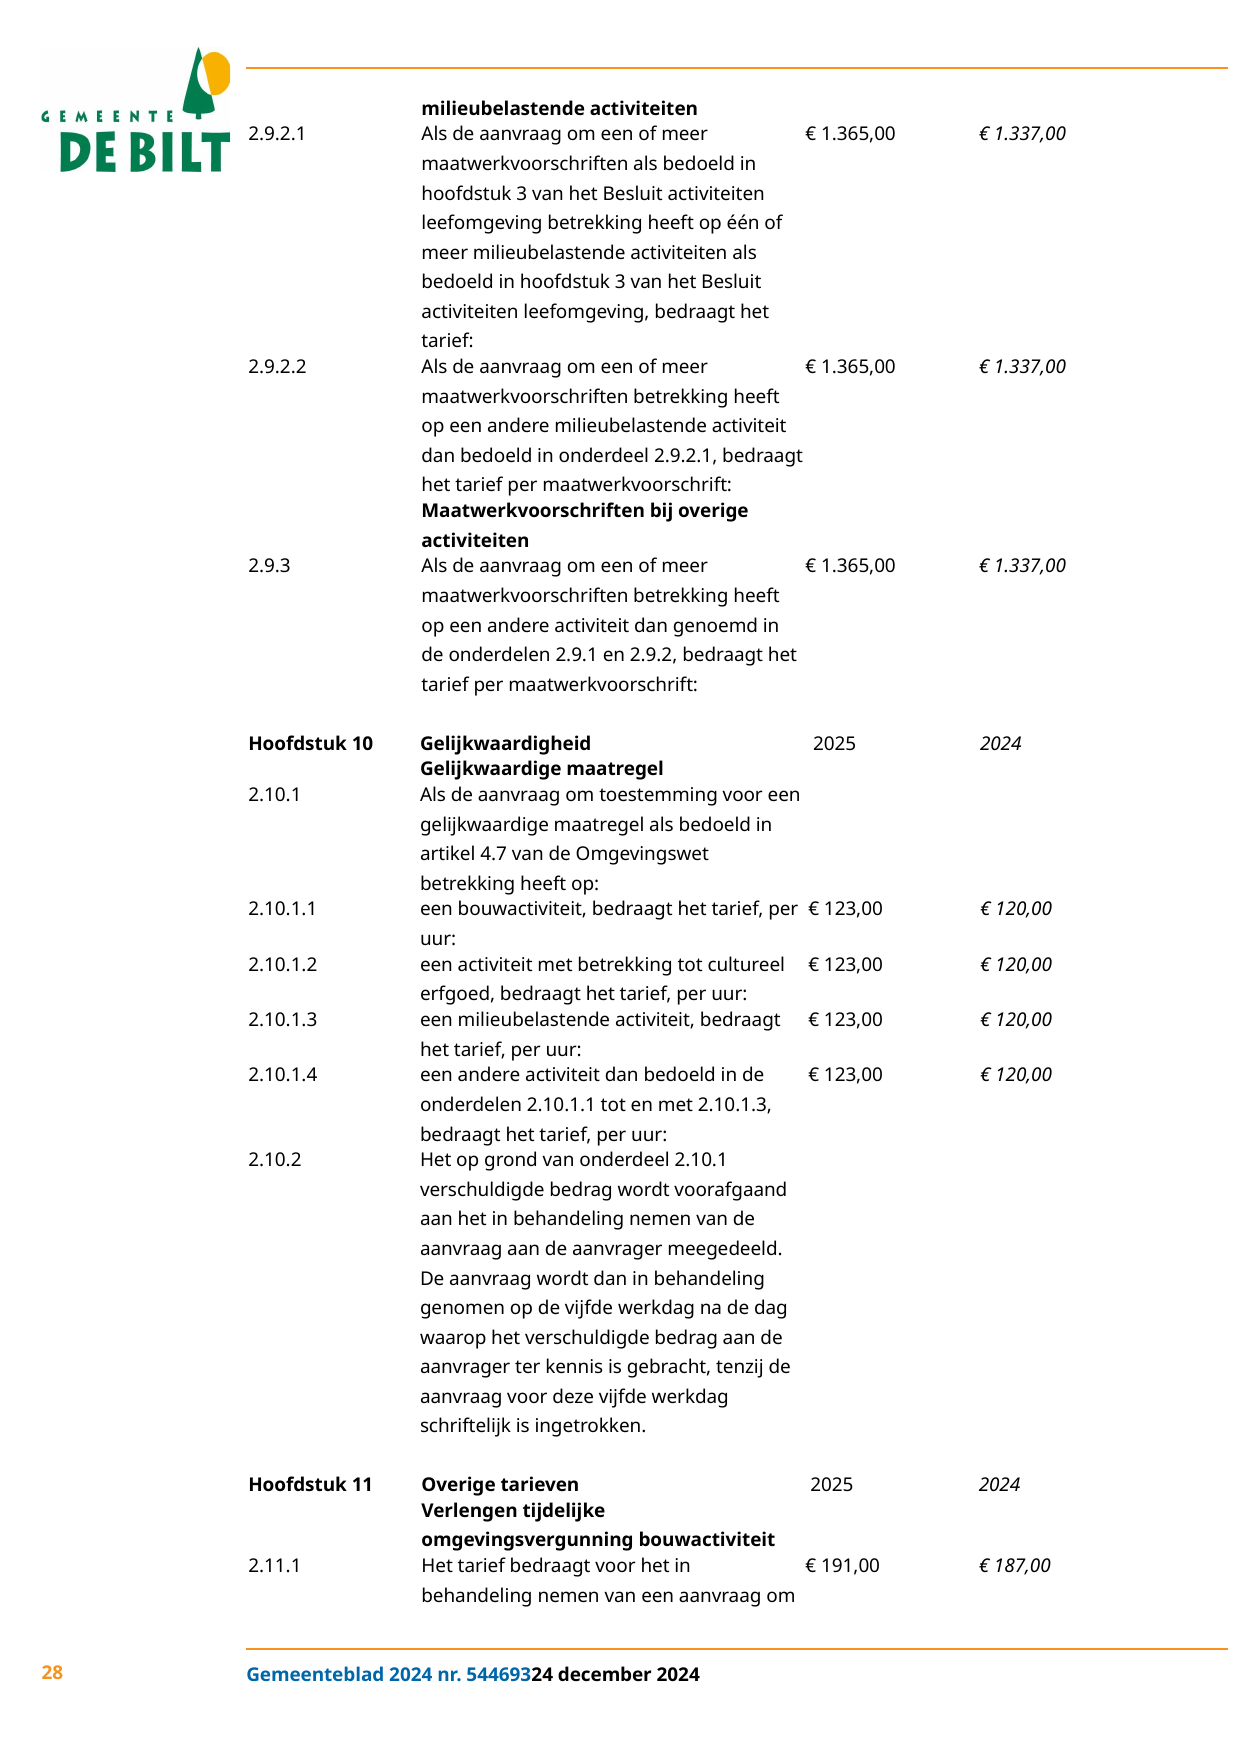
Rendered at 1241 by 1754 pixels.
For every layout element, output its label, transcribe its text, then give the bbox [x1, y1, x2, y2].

table_cell € 123,00 [808, 896, 980, 951]
table_header 2024 [980, 730, 1152, 755]
table_cell een milieubelastende activiteit, bedraagt het tarief, per uur: [420, 1006, 808, 1062]
table_cell € 1.337,00 [979, 121, 1152, 353]
table_cell 2.10.1.2 [248, 951, 420, 1006]
table_header 2024 [979, 1471, 1152, 1497]
table_header Hoofdstuk 11 [248, 1471, 421, 1497]
table_cell € 191,00 [805, 1553, 978, 1608]
table_cell [980, 755, 1152, 781]
table_cell [980, 781, 1152, 896]
table_cell [808, 755, 980, 781]
table_cell Het tarief bedraagt voor het in behandeling nemen van een aanvraag om [421, 1553, 805, 1608]
table_cell € 187,00 [979, 1553, 1152, 1608]
table_cell [805, 1497, 978, 1552]
table_header 2025 [805, 1471, 978, 1497]
picture [41, 47, 231, 172]
table_cell € 120,00 [980, 1006, 1152, 1062]
table_cell € 1.337,00 [979, 353, 1152, 497]
table_header Hoofdstuk 10 [248, 730, 420, 755]
table_cell € 120,00 [980, 951, 1152, 1006]
table_cell Als de aanvraag om een of meer maatwerkvoorschriften betrekking heeft op een andere activiteit dan genoemd in de onderdelen 2.9.1 en 2.9.2, bedraagt het tarief per maatwerkvoorschrift: [421, 553, 805, 697]
table_cell € 1.365,00 [805, 121, 978, 353]
table_cell 2.9.2.1 [248, 121, 421, 353]
table_cell milieubelastende activiteiten [421, 95, 805, 121]
table_cell 2.9.2.2 [248, 353, 421, 497]
table_cell [808, 1146, 980, 1438]
table_cell Het op grond van onderdeel 2.10.1 verschuldigde bedrag wordt voorafgaand aan het in behandeling nemen van de aanvraag aan de aanvrager meegedeeld. De aanvraag wordt dan in behandeling genomen op de vijfde werkdag na de dag waarop het verschuldigde bedrag aan de aanvrager ter kennis is gebracht, tenzij de aanvraag voor deze vijfde werkdag schriftelijk is ingetrokken. [420, 1146, 808, 1438]
table_cell [808, 781, 980, 896]
table_cell € 1.365,00 [805, 553, 978, 697]
table_cell Als de aanvraag om een of meer maatwerkvoorschriften betrekking heeft op een andere milieubelastende activiteit dan bedoeld in onderdeel 2.9.2.1, bedraagt het tarief per maatwerkvoorschrift: [421, 353, 805, 497]
table_cell Als de aanvraag om toestemming voor een gelijkwaardige maatregel als bedoeld in artikel 4.7 van de Omgevingswet betrekking heeft op: [420, 781, 808, 896]
table_cell 2.10.1 [248, 781, 420, 896]
table_cell [805, 498, 978, 553]
table_cell [805, 95, 978, 121]
table_cell Gelijkwaardige maatregel [420, 755, 808, 781]
table_cell een bouwactiviteit, bedraagt het tarief, per uur: [420, 896, 808, 951]
table_cell € 123,00 [808, 1062, 980, 1146]
table_cell [248, 755, 420, 781]
table_cell 2.10.2 [248, 1146, 420, 1438]
table_cell [979, 1497, 1152, 1552]
table_cell Verlengen tijdelijke omgevingsvergunning bouwactiviteit [421, 1497, 805, 1552]
table_cell een andere activiteit dan bedoeld in de onderdelen 2.10.1.1 tot en met 2.10.1.3, bedraagt het tarief, per uur: [420, 1062, 808, 1146]
table_cell € 1.365,00 [805, 353, 978, 497]
table_cell [979, 498, 1152, 553]
table_cell [248, 1497, 421, 1552]
table_cell € 120,00 [980, 896, 1152, 951]
table_cell 2.10.1.3 [248, 1006, 420, 1062]
table_cell een activiteit met betrekking tot cultureel erfgoed, bedraagt het tarief, per uur: [420, 951, 808, 1006]
table_cell Maatwerkvoorschriften bij overige activiteiten [421, 498, 805, 553]
table_cell 2.9.3 [248, 553, 421, 697]
table_cell [248, 498, 421, 553]
table_cell 2.11.1 [248, 1553, 421, 1608]
table_cell [979, 95, 1152, 121]
table_cell € 123,00 [808, 1006, 980, 1062]
table_header Gelijkwaardigheid [420, 730, 808, 755]
table_cell Als de aanvraag om een of meer maatwerkvoorschriften als bedoeld in hoofdstuk 3 van het Besluit activiteiten leefomgeving betrekking heeft op één of meer milieubelastende activiteiten als bedoeld in hoofdstuk 3 van het Besluit activiteiten leefomgeving, bedraagt het tarief: [421, 121, 805, 353]
table_header 2025 [808, 730, 980, 755]
table_cell € 1.337,00 [979, 553, 1152, 697]
table_header Overige tarieven [421, 1471, 805, 1497]
table_cell € 123,00 [808, 951, 980, 1006]
table_cell 2.10.1.1 [248, 896, 420, 951]
table_cell [980, 1146, 1152, 1438]
table_cell 2.10.1.4 [248, 1062, 420, 1146]
table_cell [248, 95, 421, 121]
table_cell € 120,00 [980, 1062, 1152, 1146]
